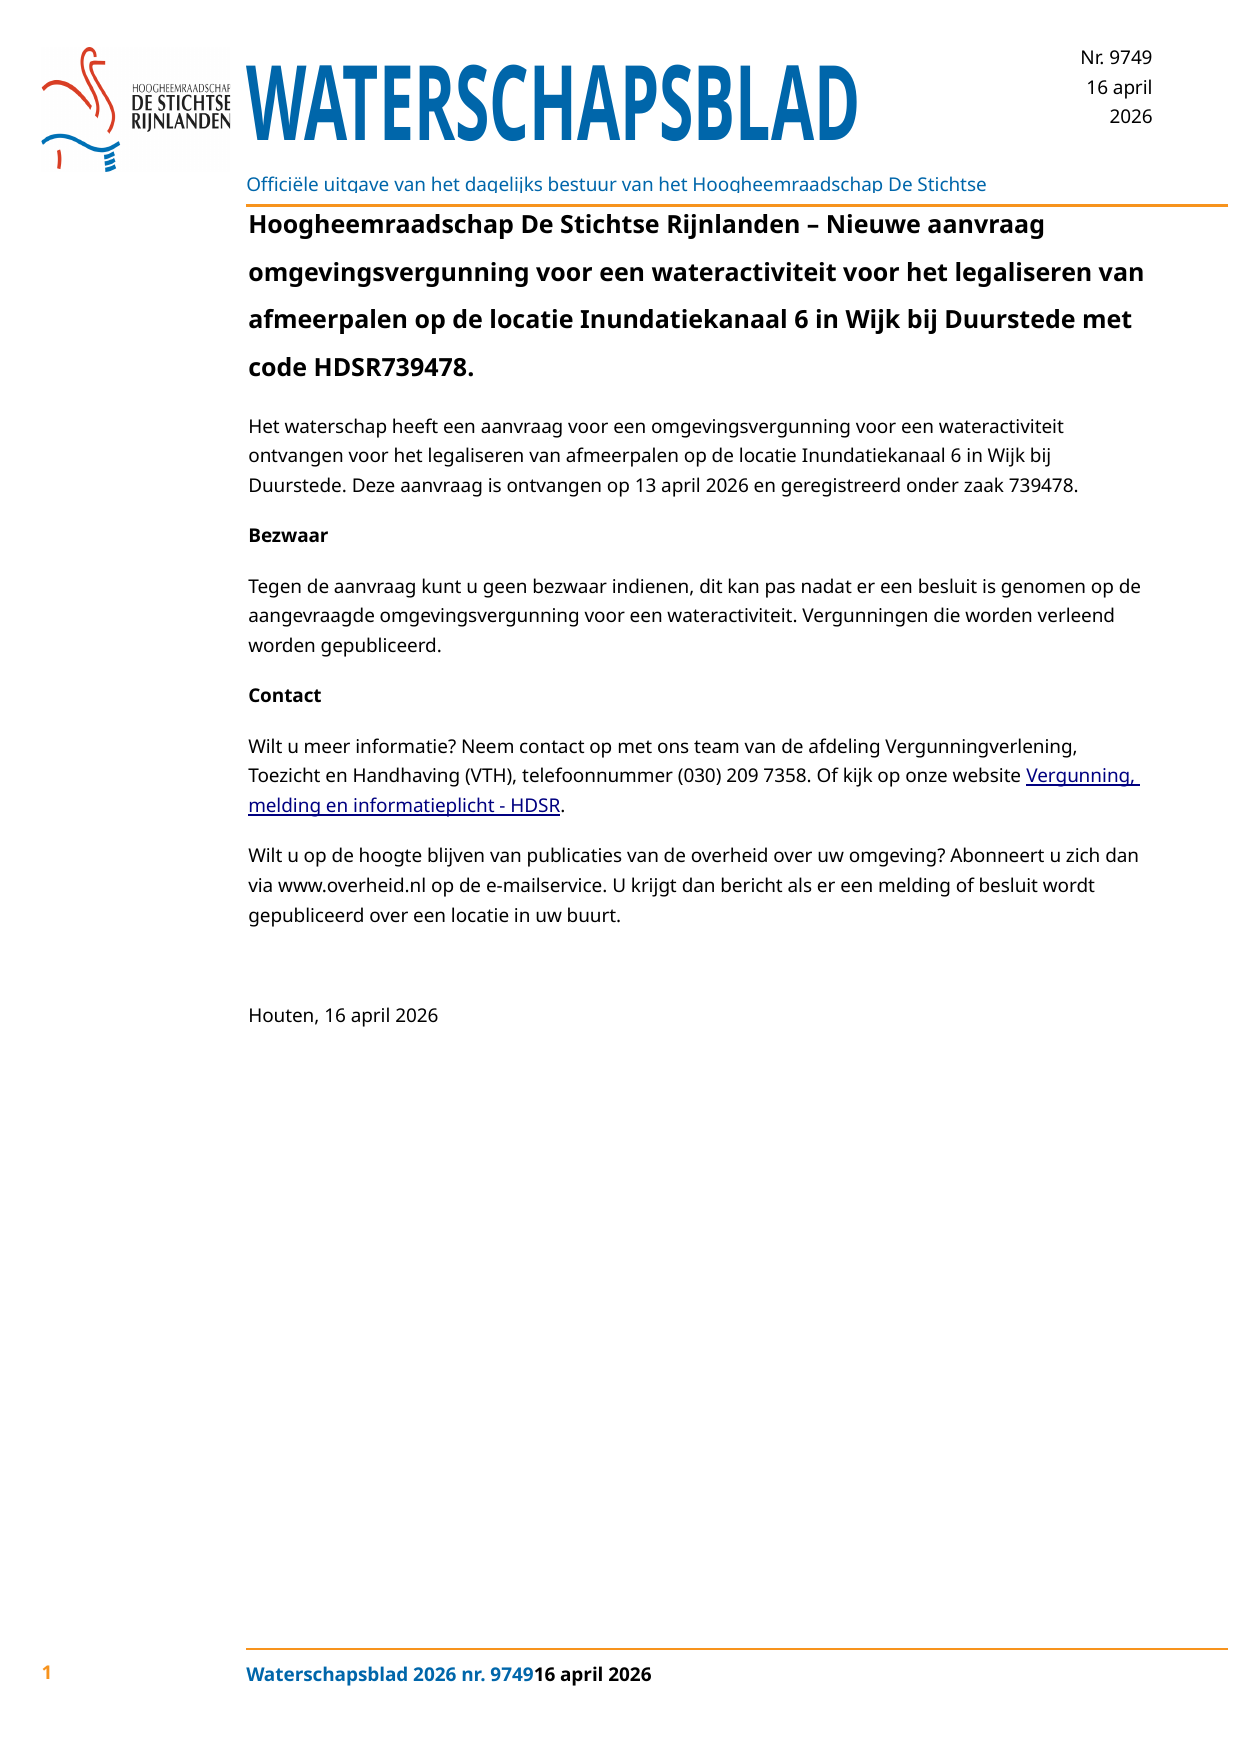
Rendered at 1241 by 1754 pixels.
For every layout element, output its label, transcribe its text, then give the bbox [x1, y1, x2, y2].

text Tegen de aanvraag kunt u geen bezwaar indienen, dit kan pas nadat er een besluit is genomen op de aangevraagde omgevingsvergunning voor een wateractiviteit. Vergunningen die worden verleend worden gepubliceerd. [248, 573, 1152, 658]
text Bezwaar [248, 523, 1152, 548]
text Houten, 16 april 2026 [248, 1003, 1152, 1028]
text Het waterschap heeft een aanvraag voor een omgevingsvergunning voor een wateractiviteit ontvangen voor het legaliseren van afmeerpalen op de locatie Inundatiekanaal 6 in Wijk bij Duurstede. Deze aanvraag is ontvangen op 13 april 2026 en geregistreerd onder zaak 739478. [248, 413, 1152, 498]
picture [41, 47, 231, 172]
text Wilt u op de hoogte blijven van publicaties van de overheid over uw omgeving? Abonneert u zich dan via www.overheid.nl op de e-mailservice. U krijgt dan bericht als er een melding of besluit wordt gepubliceerd over een locatie in uw buurt. [248, 843, 1152, 928]
text Hoogheemraadschap De Stichtse Rijnlanden – Nieuwe aanvraag omgevingsvergunning voor een wateractiviteit voor het legaliseren van afmeerpalen op de locatie Inundatiekanaal 6 in Wijk bij Duurstede met code HDSR739478. [248, 207, 1152, 384]
text Contact [248, 683, 1152, 708]
text Wilt u meer informatie? Neem contact op met ons team van de afdeling Vergunningverlening, Toezicht en Handhaving (VTH), telefoonnummer (030) 209 7358. Of kijk op onze website Vergunning, melding en informatieplicht - HDSR. [248, 733, 1152, 818]
